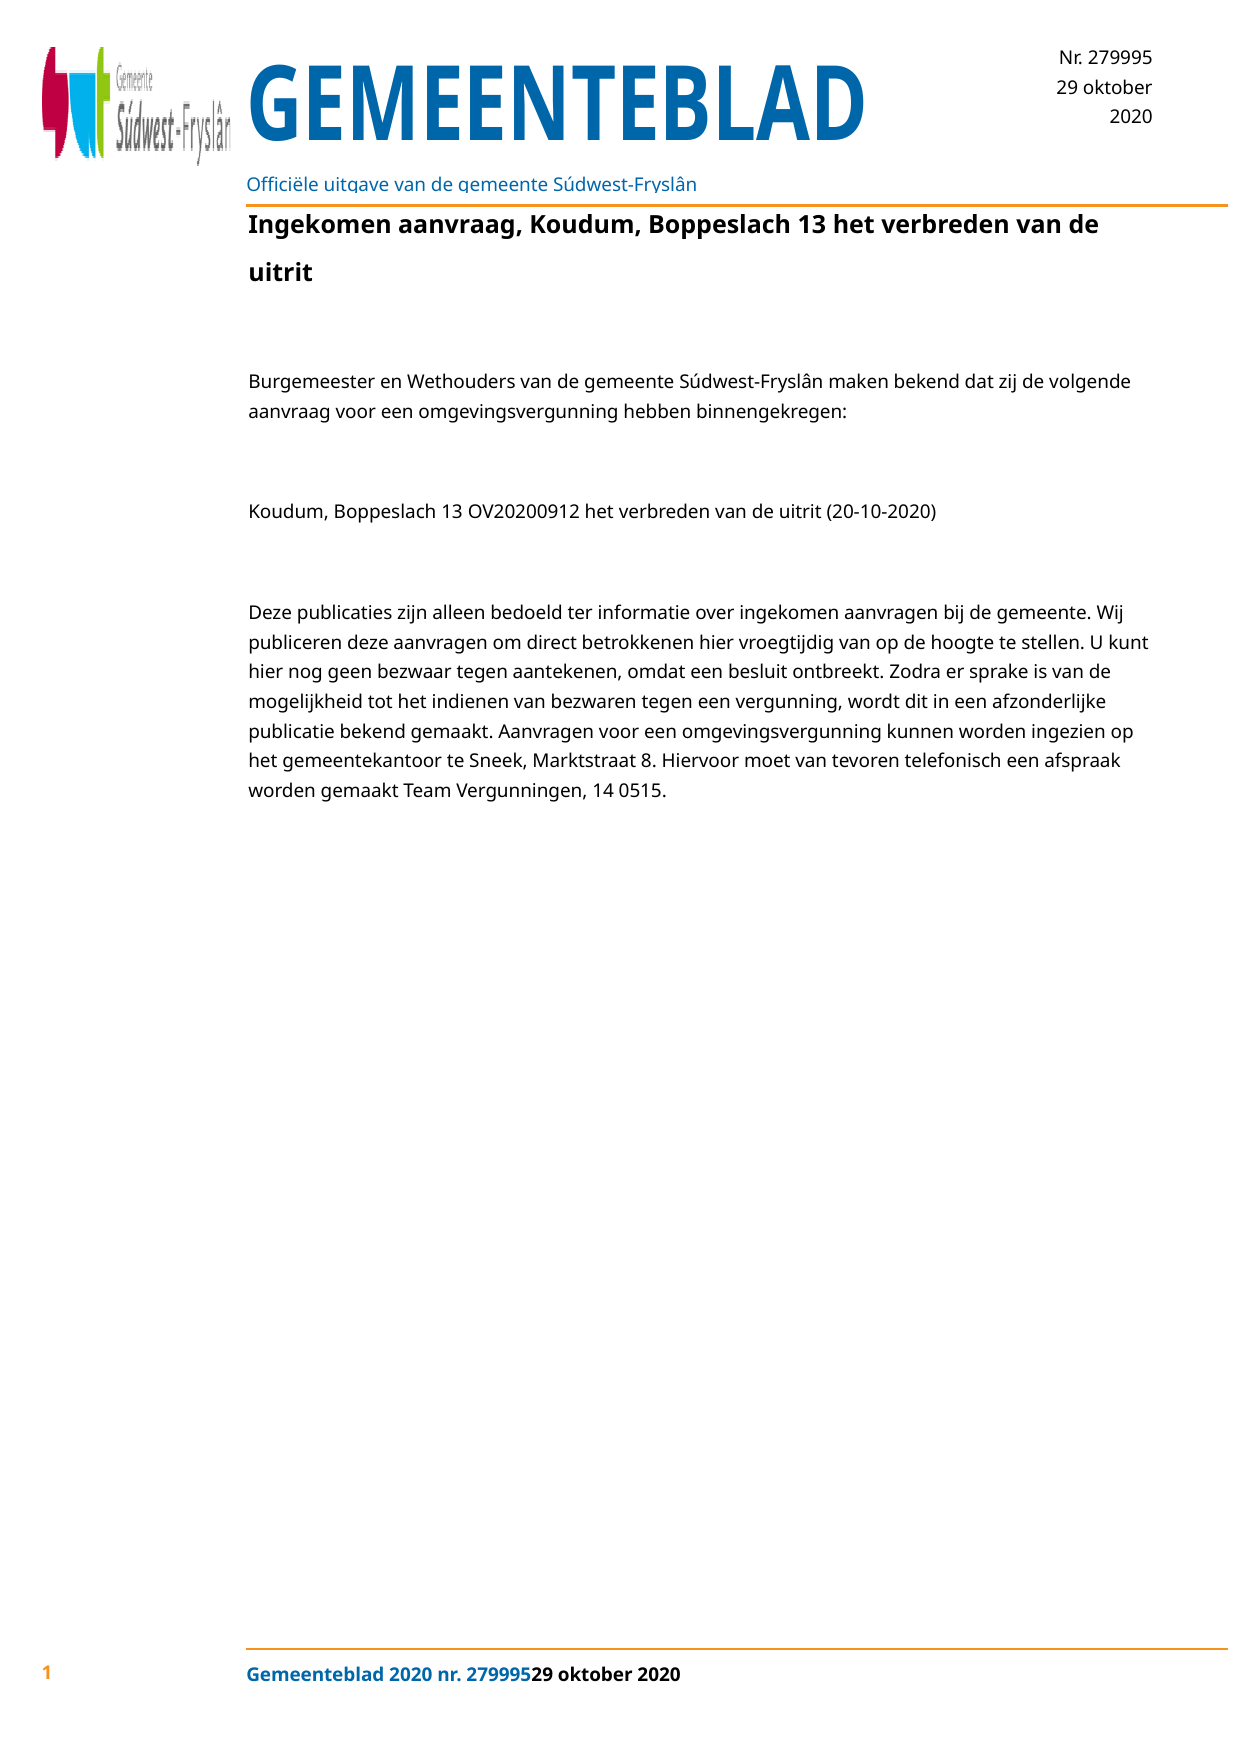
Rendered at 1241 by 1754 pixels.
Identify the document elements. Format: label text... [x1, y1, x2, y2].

picture [41, 47, 231, 172]
text Burgemeester en Wethouders van de gemeente Súdwest-Fryslân maken bekend dat zij de volgende aanvraag voor een omgevingsvergunning hebben binnengekregen: [248, 368, 1152, 424]
text Deze publicaties zijn alleen bedoeld ter informatie over ingekomen aanvragen bij de gemeente. Wij publiceren deze aanvragen om direct betrokkenen hier vroegtijdig van op de hoogte te stellen. U kunt hier nog geen bezwaar tegen aantekenen, omdat een besluit ontbreekt. Zodra er sprake is van de mogelijkheid tot het indienen van bezwaren tegen een vergunning, wordt dit in een afzonderlijke publicatie bekend gemaakt. Aanvragen voor een omgevingsvergunning kunnen worden ingezien op het gemeentekantoor te Sneek, Marktstraat 8. Hiervoor moet van tevoren telefonisch een afspraak worden gemaakt Team Vergunningen, 14 0515. [248, 599, 1152, 803]
text Koudum, Boppeslach 13 OV20200912 het verbreden van de uitrit (20-10-2020) [248, 499, 1152, 524]
text Ingekomen aanvraag, Koudum, Boppeslach 13 het verbreden van de uitrit [248, 207, 1152, 288]
